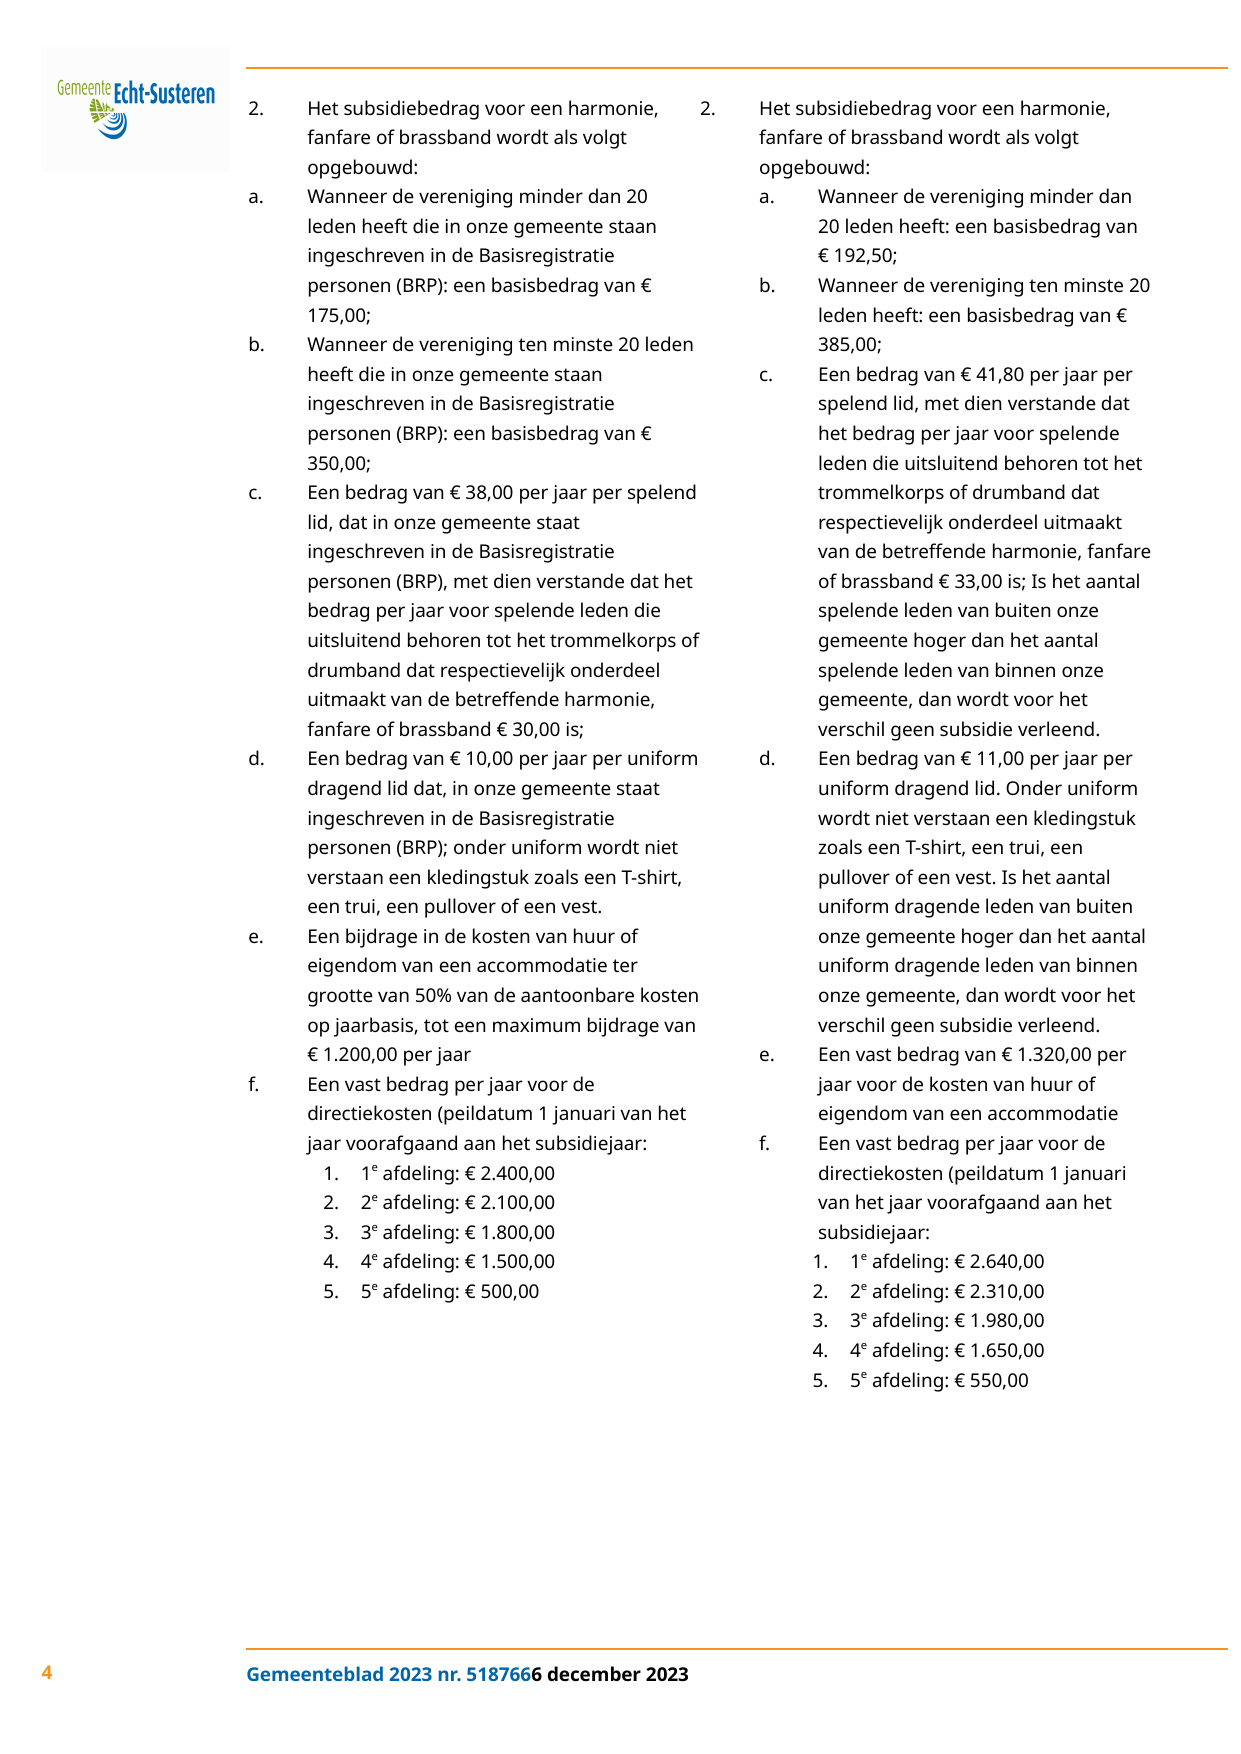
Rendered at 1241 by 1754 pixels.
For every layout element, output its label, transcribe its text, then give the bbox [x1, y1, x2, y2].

table_cell Het subsidiebedrag voor een harmonie, fanfare of brassband wordt als volgt opgebouwd: Wanneer de vereniging minder dan 20 leden heeft: een basisbedrag van € 192,50; Wanneer de vereniging ten minste 20 leden heeft: een basisbedrag van € 385,00; Een bedrag van € 41,80 per jaar per spelend lid, met dien verstande dat het bedrag per jaar voor spelende leden die uitsluitend behoren tot het trommelkorps of drumband dat respectievelijk onderdeel uitmaakt van de betreffende harmonie, fanfare of brassband € 33,00 is; Is het aantal spelende leden van buiten onze gemeente hoger dan het aantal spelende leden van binnen onze gemeente, dan wordt voor het verschil geen subsidie verleend. Een bedrag van € 11,00 per jaar per uniform dragend lid. Onder uniform wordt niet verstaan een kledingstuk zoals een T-shirt, een trui, een pullover of een vest. Is het aantal uniform dragende leden van buiten onze gemeente hoger dan het aantal uniform dragende leden van binnen onze gemeente, dan wordt voor het verschil geen subsidie verleend. Een vast bedrag van € 1.320,00 per jaar voor de kosten van huur of eigendom van een accommodatie Een vast bedrag per jaar voor de directiekosten (peildatum 1 januari van het jaar voorafgaand aan het subsidiejaar: 1e afdeling: € 2.640,00 2e afdeling: € 2.310,00 3e afdeling: € 1.980,00 4e afdeling: € 1.650,00 5e afdeling: € 550,00 [700, 95, 1152, 1393]
table_cell Het subsidiebedrag voor een harmonie, fanfare of brassband wordt als volgt opgebouwd: Wanneer de vereniging minder dan 20 leden heeft die in onze gemeente staan ingeschreven in de Basisregistratie personen (BRP): een basisbedrag van € 175,00; Wanneer de vereniging ten minste 20 leden heeft die in onze gemeente staan ingeschreven in de Basisregistratie personen (BRP): een basisbedrag van € 350,00; Een bedrag van € 38,00 per jaar per spelend lid, dat in onze gemeente staat ingeschreven in de Basisregistratie personen (BRP), met dien verstande dat het bedrag per jaar voor spelende leden die uitsluitend behoren tot het trommelkorps of drumband dat respectievelijk onderdeel uitmaakt van de betreffende harmonie, fanfare of brassband € 30,00 is; Een bedrag van € 10,00 per jaar per uniform dragend lid dat, in onze gemeente staat ingeschreven in de Basisregistratie personen (BRP); onder uniform wordt niet verstaan een kledingstuk zoals een T-shirt, een trui, een pullover of een vest. Een bijdrage in de kosten van huur of eigendom van een accommodatie ter grootte van 50% van de aantoonbare kosten op jaarbasis, tot een maximum bijdrage van € 1.200,00 per jaar Een vast bedrag per jaar voor de directiekosten (peildatum 1 januari van het jaar voorafgaand aan het subsidiejaar: 1e afdeling: € 2.400,00 2e afdeling: € 2.100,00 3e afdeling: € 1.800,00 4e afdeling: € 1.500,00 5e afdeling: € 500,00 [248, 95, 700, 1393]
picture [41, 47, 231, 172]
